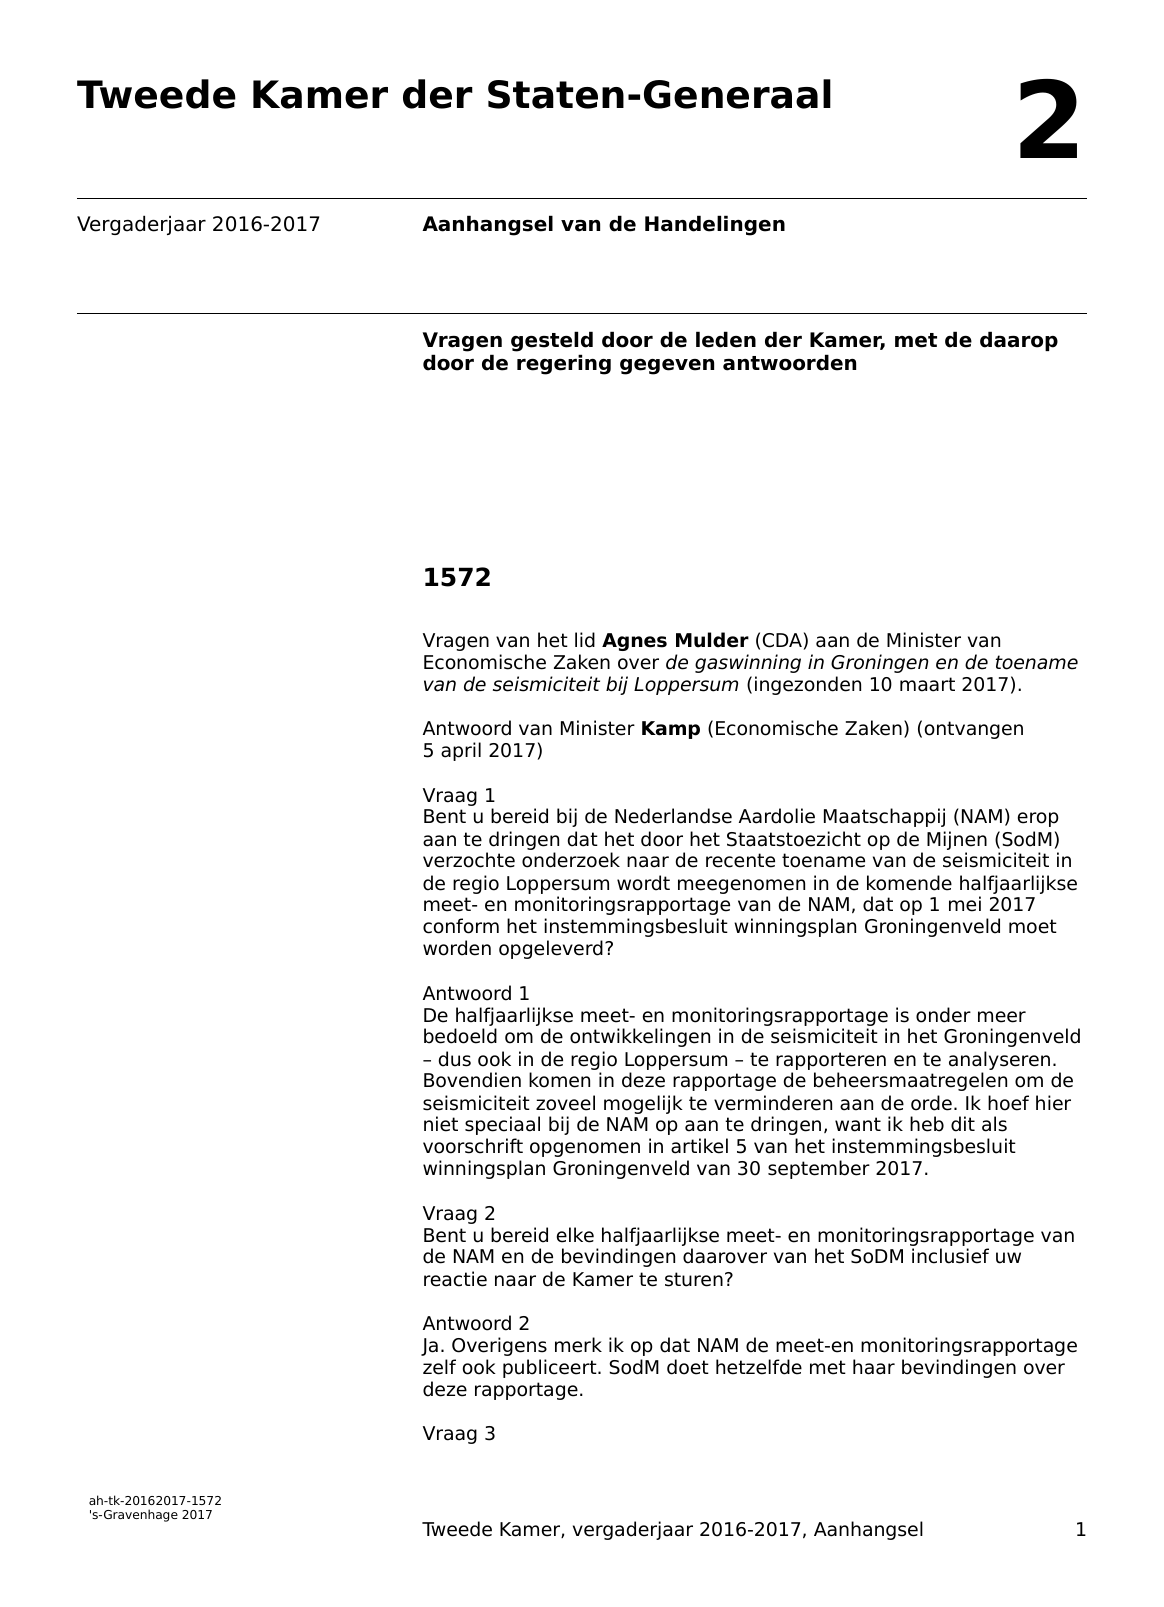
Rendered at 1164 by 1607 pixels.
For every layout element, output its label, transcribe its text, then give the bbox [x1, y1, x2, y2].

table_cell [77, 314, 422, 375]
text Ja. Overigens merk ik op dat NAM de meet-en monitoringsrapportage zelf ook publiceert. SodM doet hetzelfde met haar bevindingen over deze rapportage. [422, 1334, 1087, 1401]
text Vraag 1 [422, 784, 1087, 806]
table_cell Vragen gesteld door de leden der Kamer, met de daarop door de regering gegeven antwoorden [422, 314, 1087, 375]
text Bent u bereid elke halfjaarlijkse meet- en monitoringsrapportage van de NAM en de bevindingen daarover van het SoDM inclusief uw reactie naar de Kamer te sturen? [422, 1224, 1087, 1290]
text 's-Gravenhage 2017 [88, 1508, 323, 1522]
text Vraag 3 [422, 1423, 1087, 1445]
table_header Tweede Kamer der Staten-Generaal [77, 59, 886, 198]
text Antwoord 2 [422, 1313, 1087, 1334]
text Bent u bereid bij de Nederlandse Aardolie Maatschappij (NAM) erop aan te dringen dat het door het Staatstoezicht op de Mijnen (SodM) verzochte onderzoek naar de recente toename van de seismiciteit in de regio Loppersum wordt meegenomen in de komende halfjaarlijkse meet- en monitoringsrapportage van de NAM, dat op 1 mei 2017 conform het instemmingsbesluit winningsplan Groningenveld moet worden opgeleverd? [422, 806, 1087, 960]
table_cell Aanhangsel van de Handelingen [422, 199, 1087, 313]
text Vraag 2 [422, 1202, 1087, 1224]
text 1572 [422, 563, 1087, 592]
text Antwoord van Minister Kamp (Economische Zaken) (ontvangen 5 april 2017) [422, 718, 1087, 762]
text Vragen van het lid Agnes Mulder (CDA) aan de Minister van Economische Zaken over de gaswinning in Groningen en de toename van de seismiciteit bij Loppersum (ingezonden 10 maart 2017). [422, 630, 1087, 696]
table_cell Vergaderjaar 2016-2017 [77, 199, 422, 313]
text Antwoord 1 [422, 982, 1087, 1004]
text ah-tk-20162017-1572 [88, 1494, 323, 1508]
text De halfjaarlijkse meet- en monitoringsrapportage is onder meer bedoeld om de ontwikkelingen in de seismiciteit in het Groningenveld – dus ook in de regio Loppersum – te rapporteren en te analyseren. Bovendien komen in deze rapportage de beheersmaatregelen om de seismiciteit zoveel mogelijk te verminderen aan de orde. Ik hoef hier niet speciaal bij de NAM op aan te dringen, want ik heb dit als voorschrift opgenomen in artikel 5 van het instemmingsbesluit winningsplan Groningenveld van 30 september 2017. [422, 1004, 1087, 1180]
table_header 2 [886, 59, 1087, 198]
